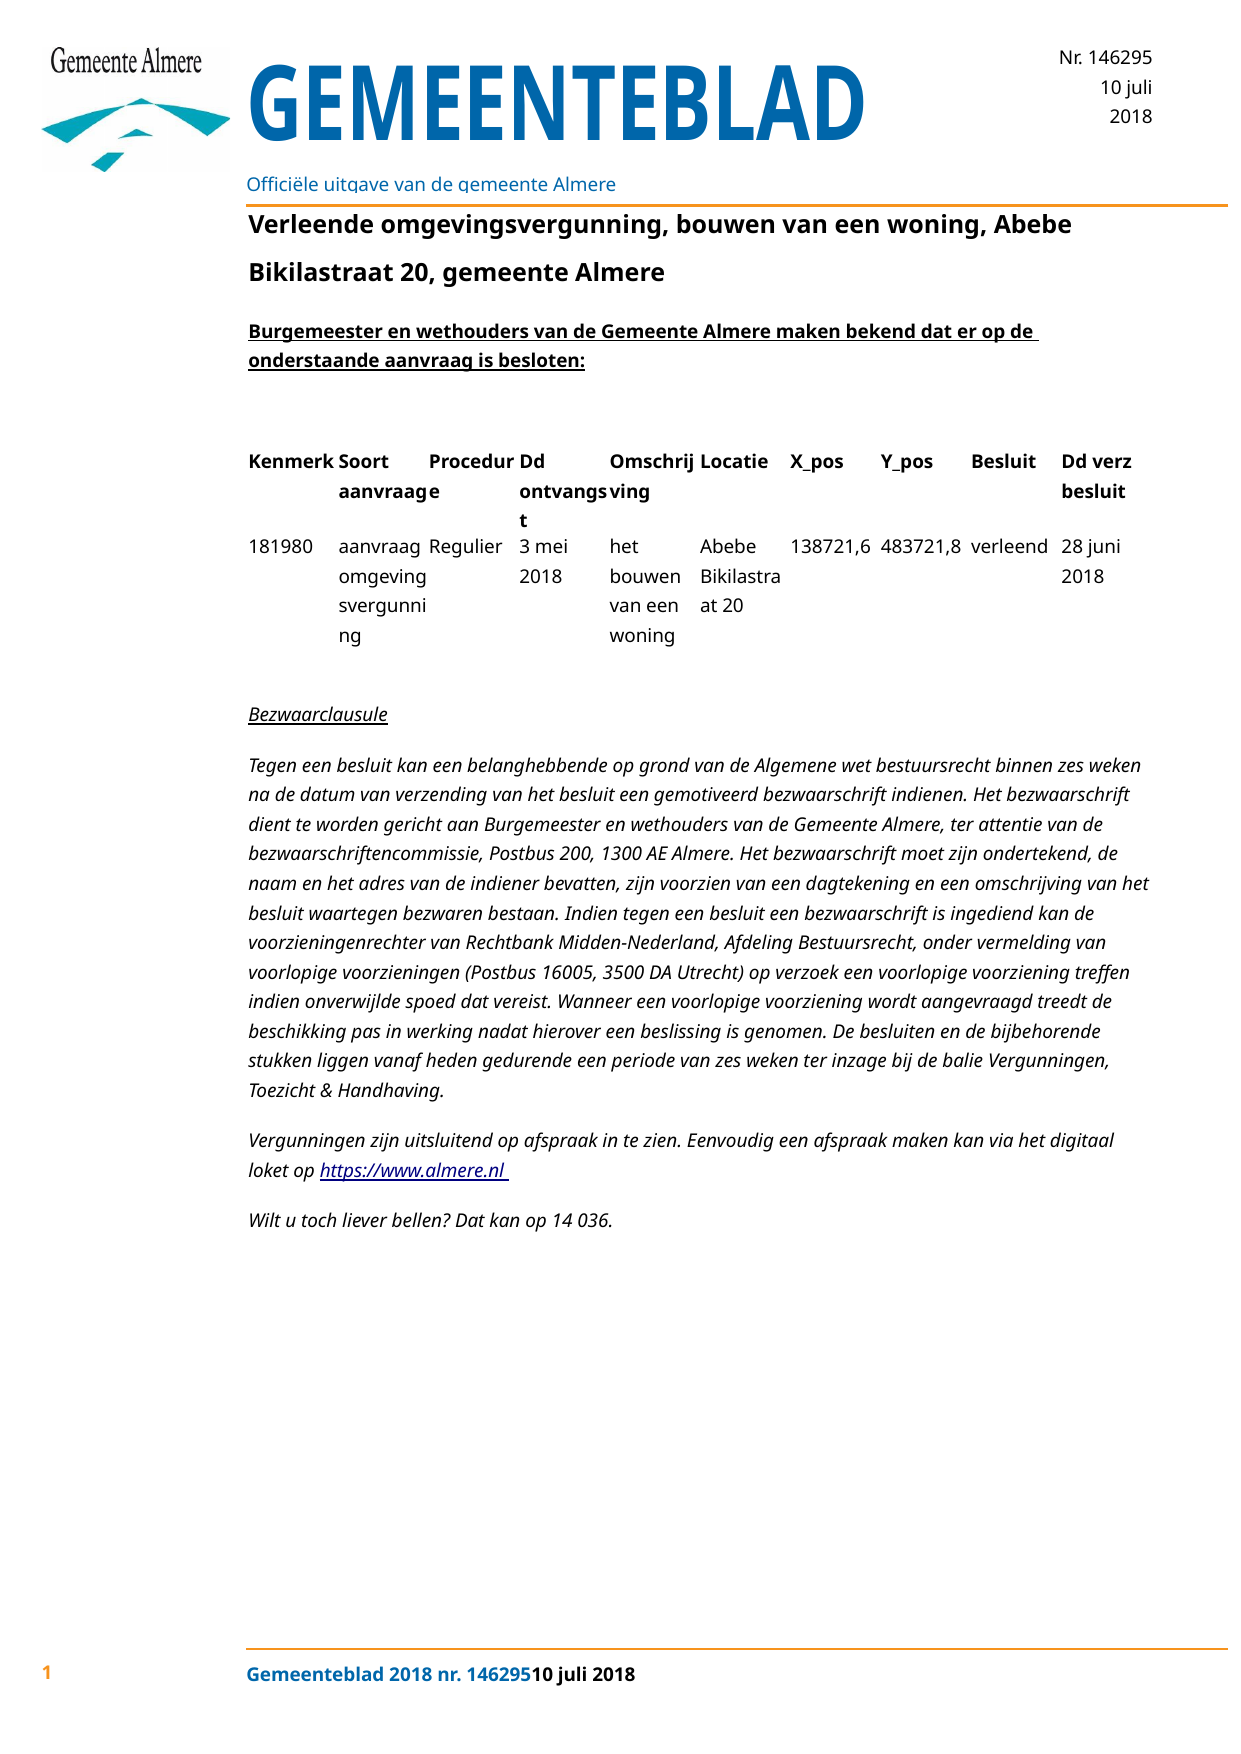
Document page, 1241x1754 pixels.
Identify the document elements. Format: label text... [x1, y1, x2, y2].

table_cell Abebe Bikilastraat 20 [700, 533, 790, 648]
table_cell Regulier [429, 533, 519, 648]
picture [41, 47, 231, 172]
table_cell 28 juni 2018 [1061, 533, 1152, 648]
table_cell aanvraag omgevingsvergunning [338, 533, 429, 648]
text Tegen een besluit kan een belanghebbende op grond van de Algemene wet bestuursrecht binnen zes weken na de datum van verzending van het besluit een gemotiveerd bezwaarschrift indienen. Het bezwaarschrift dient te worden gericht aan Burgemeester en wethouders van de Gemeente Almere, ter attentie van de bezwaarschriftencommissie, Postbus 200, 1300 AE Almere. Het bezwaarschrift moet zijn ondertekend, de naam en het adres van de indiener bevatten, zijn voorzien van een dagtekening en een omschrijving van het besluit waartegen bezwaren bestaan. Indien tegen een besluit een bezwaarschrift is ingediend kan de voorzieningenrechter van Rechtbank Midden-Nederland, Afdeling Bestuursrecht, onder vermelding van voorlopige voorzieningen (Postbus 16005, 3500 DA Utrecht) op verzoek een voorlopige voorziening treffen indien onverwijlde spoed dat vereist. Wanneer een voorlopige voorziening wordt aangevraagd treedt de beschikking pas in werking nadat hierover een beslissing is genomen. De besluiten en de bijbehorende stukken liggen vanaf heden gedurende een periode van zes weken ter inzage bij de balie Vergunningen, Toezicht & Handhaving. [248, 752, 1152, 1103]
table_cell 138721,6 [790, 533, 881, 648]
table_header Dd ontvangst [519, 449, 609, 533]
text Bezwaarclausule [248, 701, 1152, 727]
table_cell 3 mei 2018 [519, 533, 609, 648]
table_header Soort aanvraag [338, 449, 429, 533]
table_cell 483721,8 [881, 533, 971, 648]
text Vergunningen zijn uitsluitend op afspraak in te zien. Eenvoudig een afspraak maken kan via het digitaal loket op https://www.almere.nl [248, 1128, 1152, 1183]
table_header Besluit [971, 449, 1061, 533]
table_header Dd verz besluit [1061, 449, 1152, 533]
table_cell het bouwen van een woning [609, 533, 700, 648]
table_cell 181980 [248, 533, 338, 648]
table_header X_pos [790, 449, 881, 533]
table_header Kenmerk [248, 449, 338, 533]
table_header Locatie [700, 449, 790, 533]
text Burgemeester en wethouders van de Gemeente Almere maken bekend dat er op de onderstaande aanvraag is besloten: [248, 318, 1152, 373]
table_header Omschrijving [609, 449, 700, 533]
table_header Procedure [429, 449, 519, 533]
text Verleende omgevingsvergunning, bouwen van een woning, Abebe Bikilastraat 20, gemeente Almere [248, 207, 1152, 288]
table_cell verleend [971, 533, 1061, 648]
table_header Y_pos [881, 449, 971, 533]
text Wilt u toch liever bellen? Dat kan op 14 036. [248, 1208, 1152, 1233]
